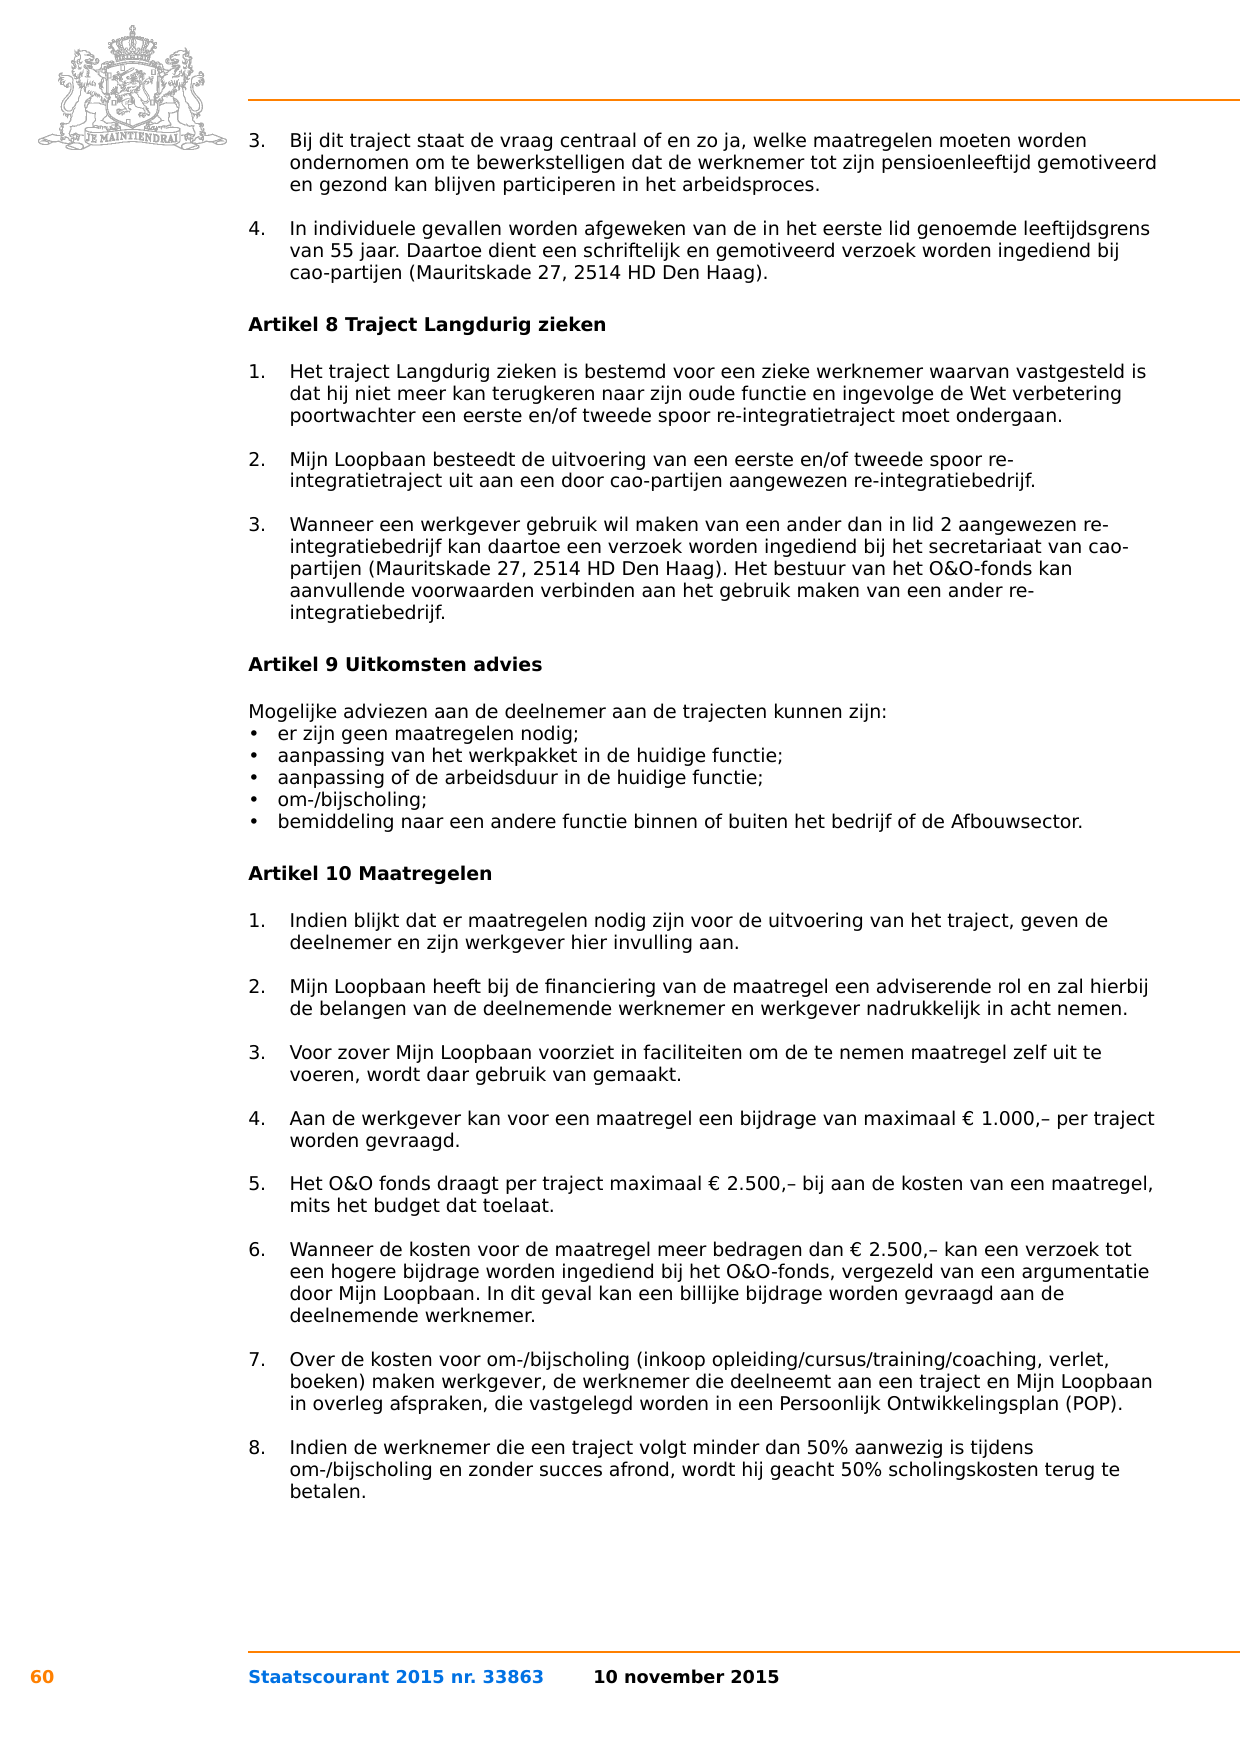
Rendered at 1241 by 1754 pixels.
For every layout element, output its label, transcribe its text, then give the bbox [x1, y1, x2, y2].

text 1. Het traject Langdurig zieken is bestemd voor een zieke werknemer waarvan vastgesteld is dat hij niet meer kan terugkeren naar zijn oude functie en ingevolge de Wet verbetering poortwachter een eerste en/of tweede spoor re-integratietraject moet ondergaan. [248, 361, 1163, 427]
text • bemiddeling naar een andere functie binnen of buiten het bedrijf of de Afbouwsector. [248, 811, 1163, 833]
text • om-/bijscholing; [248, 789, 1163, 811]
text 1. Indien blijkt dat er maatregelen nodig zijn voor de uitvoering van het traject, geven de deelnemer en zijn werkgever hier invulling aan. [248, 910, 1163, 954]
text • aanpassing of de arbeidsduur in de huidige functie; [248, 767, 1163, 789]
text 2. Mijn Loopbaan heeft bij de financiering van de maatregel een adviserende rol en zal hierbij de belangen van de deelnemende werknemer en werkgever nadrukkelijk in acht nemen. [248, 976, 1163, 1020]
subtitle Artikel 10 Maatregelen [248, 863, 1163, 885]
text 3. Wanneer een werkgever gebruik wil maken van een ander dan in lid 2 aangewezen re-integratiebedrijf kan daartoe een verzoek worden ingediend bij het secretariaat van cao-partijen (Mauritskade 27, 2514 HD Den Haag). Het bestuur van het O&O-fonds kan aanvullende voorwaarden verbinden aan het gebruik maken van een ander re-integratiebedrijf. [248, 514, 1163, 624]
text 3. Voor zover Mijn Loopbaan voorziet in faciliteiten om de te nemen maatregel zelf uit te voeren, wordt daar gebruik van gemaakt. [248, 1042, 1163, 1086]
text • aanpassing van het werkpakket in de huidige functie; [248, 745, 1163, 767]
text • er zijn geen maatregelen nodig; [248, 723, 1163, 745]
text 7. Over de kosten voor om-/bijscholing (inkoop opleiding/cursus/training/coaching, verlet, boeken) maken werkgever, de werknemer die deelneemt aan een traject en Mijn Loopbaan in overleg afspraken, die vastgelegd worden in een Persoonlijk Ontwikkelingsplan (POP). [248, 1349, 1163, 1415]
text 8. Indien de werknemer die een traject volgt minder dan 50% aanwezig is tijdens om-/bijscholing en zonder succes afrond, wordt hij geacht 50% scholingskosten terug te betalen. [248, 1437, 1163, 1503]
text 4. Aan de werkgever kan voor een maatregel een bijdrage van maximaal € 1.000,– per traject worden gevraagd. [248, 1107, 1163, 1151]
text 4. In individuele gevallen worden afgeweken van de in het eerste lid genoemde leeftijdsgrens van 55 jaar. Daartoe dient een schriftelijk en gemotiveerd verzoek worden ingediend bij cao-partijen (Mauritskade 27, 2514 HD Den Haag). [248, 218, 1163, 284]
text 2. Mijn Loopbaan besteedt de uitvoering van een eerste en/of tweede spoor re-integratietraject uit aan een door cao-partijen aangewezen re-integratiebedrijf. [248, 448, 1163, 492]
text 3. Bij dit traject staat de vraag centraal of en zo ja, welke maatregelen moeten worden ondernomen om te bewerkstelligen dat de werknemer tot zijn pensioenleeftijd gemotiveerd en gezond kan blijven participeren in het arbeidsproces. [248, 130, 1163, 196]
subtitle Artikel 9 Uitkomsten advies [248, 654, 1163, 676]
picture [38, 25, 227, 150]
subtitle Artikel 8 Traject Langdurig zieken [248, 314, 1163, 336]
text 6. Wanneer de kosten voor de maatregel meer bedragen dan € 2.500,– kan een verzoek tot een hogere bijdrage worden ingediend bij het O&O-fonds, vergezeld van een argumentatie door Mijn Loopbaan. In dit geval kan een billijke bijdrage worden gevraagd aan de deelnemende werknemer. [248, 1239, 1163, 1327]
text Mogelijke adviezen aan de deelnemer aan de trajecten kunnen zijn: [248, 701, 1163, 723]
text 5. Het O&O fonds draagt per traject maximaal € 2.500,– bij aan de kosten van een maatregel, mits het budget dat toelaat. [248, 1173, 1163, 1217]
